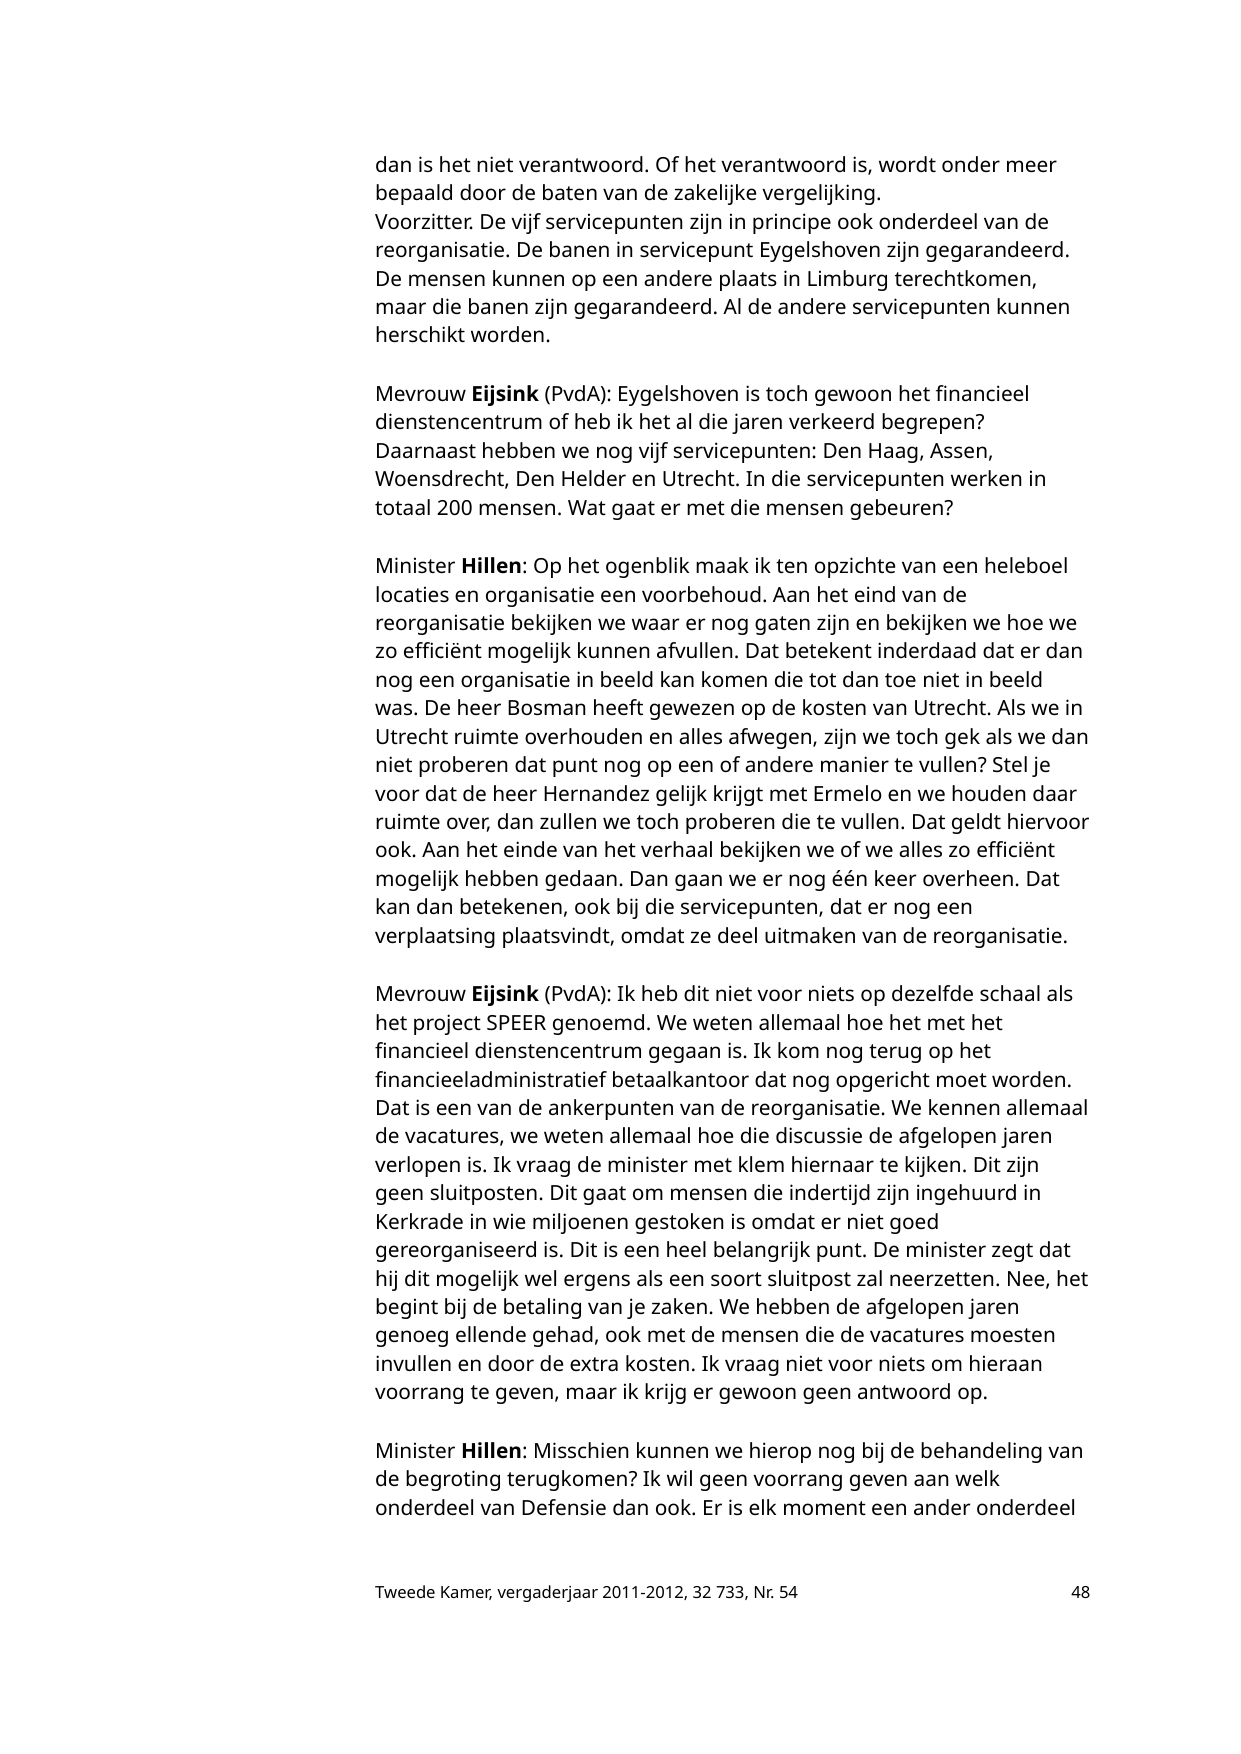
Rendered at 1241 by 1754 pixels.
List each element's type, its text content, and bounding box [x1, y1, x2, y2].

text Mevrouw Eijsink (PvdA): Eygelshoven is toch gewoon het financieel dienstencentrum of heb ik het al die jaren verkeerd begrepen? Daarnaast hebben we nog vijf servicepunten: Den Haag, Assen, Woensdrecht, Den Helder en Utrecht. In die servicepunten werken in totaal 200 mensen. Wat gaat er met die mensen gebeuren? [375, 379, 1090, 521]
text Mevrouw Eijsink (PvdA): Ik heb dit niet voor niets op dezelfde schaal als het project SPEER genoemd. We weten allemaal hoe het met het financieel dienstencentrum gegaan is. Ik kom nog terug op het financieeladministratief betaalkantoor dat nog opgericht moet worden. Dat is een van de ankerpunten van de reorganisatie. We kennen allemaal de vacatures, we weten allemaal hoe die discussie de afgelopen jaren verlopen is. Ik vraag de minister met klem hiernaar te kijken. Dit zijn geen sluitposten. Dit gaat om mensen die indertijd zijn ingehuurd in Kerkrade in wie miljoenen gestoken is omdat er niet goed gereorganiseerd is. Dit is een heel belangrijk punt. De minister zegt dat hij dit mogelijk wel ergens als een soort sluitpost zal neerzetten. Nee, het begint bij de betaling van je zaken. We hebben de afgelopen jaren genoeg ellende gehad, ook met de mensen die de vacatures moesten invullen en door de extra kosten. Ik vraag niet voor niets om hieraan voorrang te geven, maar ik krijg er gewoon geen antwoord op. [375, 979, 1090, 1406]
text dan is het niet verantwoord. Of het verantwoord is, wordt onder meer bepaald door de baten van de zakelijke vergelijking. [375, 150, 1090, 207]
text Minister Hillen: Misschien kunnen we hierop nog bij de behandeling van de begroting terugkomen? Ik wil geen voorrang geven aan welk onderdeel van Defensie dan ook. Er is elk moment een ander onderdeel [375, 1436, 1090, 1521]
text Voorzitter. De vijf servicepunten zijn in principe ook onderdeel van de reorganisatie. De banen in servicepunt Eygelshoven zijn gegarandeerd. De mensen kunnen op een andere plaats in Limburg terechtkomen, maar die banen zijn gegarandeerd. Al de andere servicepunten kunnen herschikt worden. [375, 207, 1090, 349]
text Minister Hillen: Op het ogenblik maak ik ten opzichte van een heleboel locaties en organisatie een voorbehoud. Aan het eind van de reorganisatie bekijken we waar er nog gaten zijn en bekijken we hoe we zo efficiënt mogelijk kunnen afvullen. Dat betekent inderdaad dat er dan nog een organisatie in beeld kan komen die tot dan toe niet in beeld was. De heer Bosman heeft gewezen op de kosten van Utrecht. Als we in Utrecht ruimte overhouden en alles afwegen, zijn we toch gek als we dan niet proberen dat punt nog op een of andere manier te vullen? Stel je voor dat de heer Hernandez gelijk krijgt met Ermelo en we houden daar ruimte over, dan zullen we toch proberen die te vullen. Dat geldt hiervoor ook. Aan het einde van het verhaal bekijken we of we alles zo efficiënt mogelijk hebben gedaan. Dan gaan we er nog één keer overheen. Dat kan dan betekenen, ook bij die servicepunten, dat er nog een verplaatsing plaatsvindt, omdat ze deel uitmaken van de reorganisatie. [375, 551, 1090, 949]
